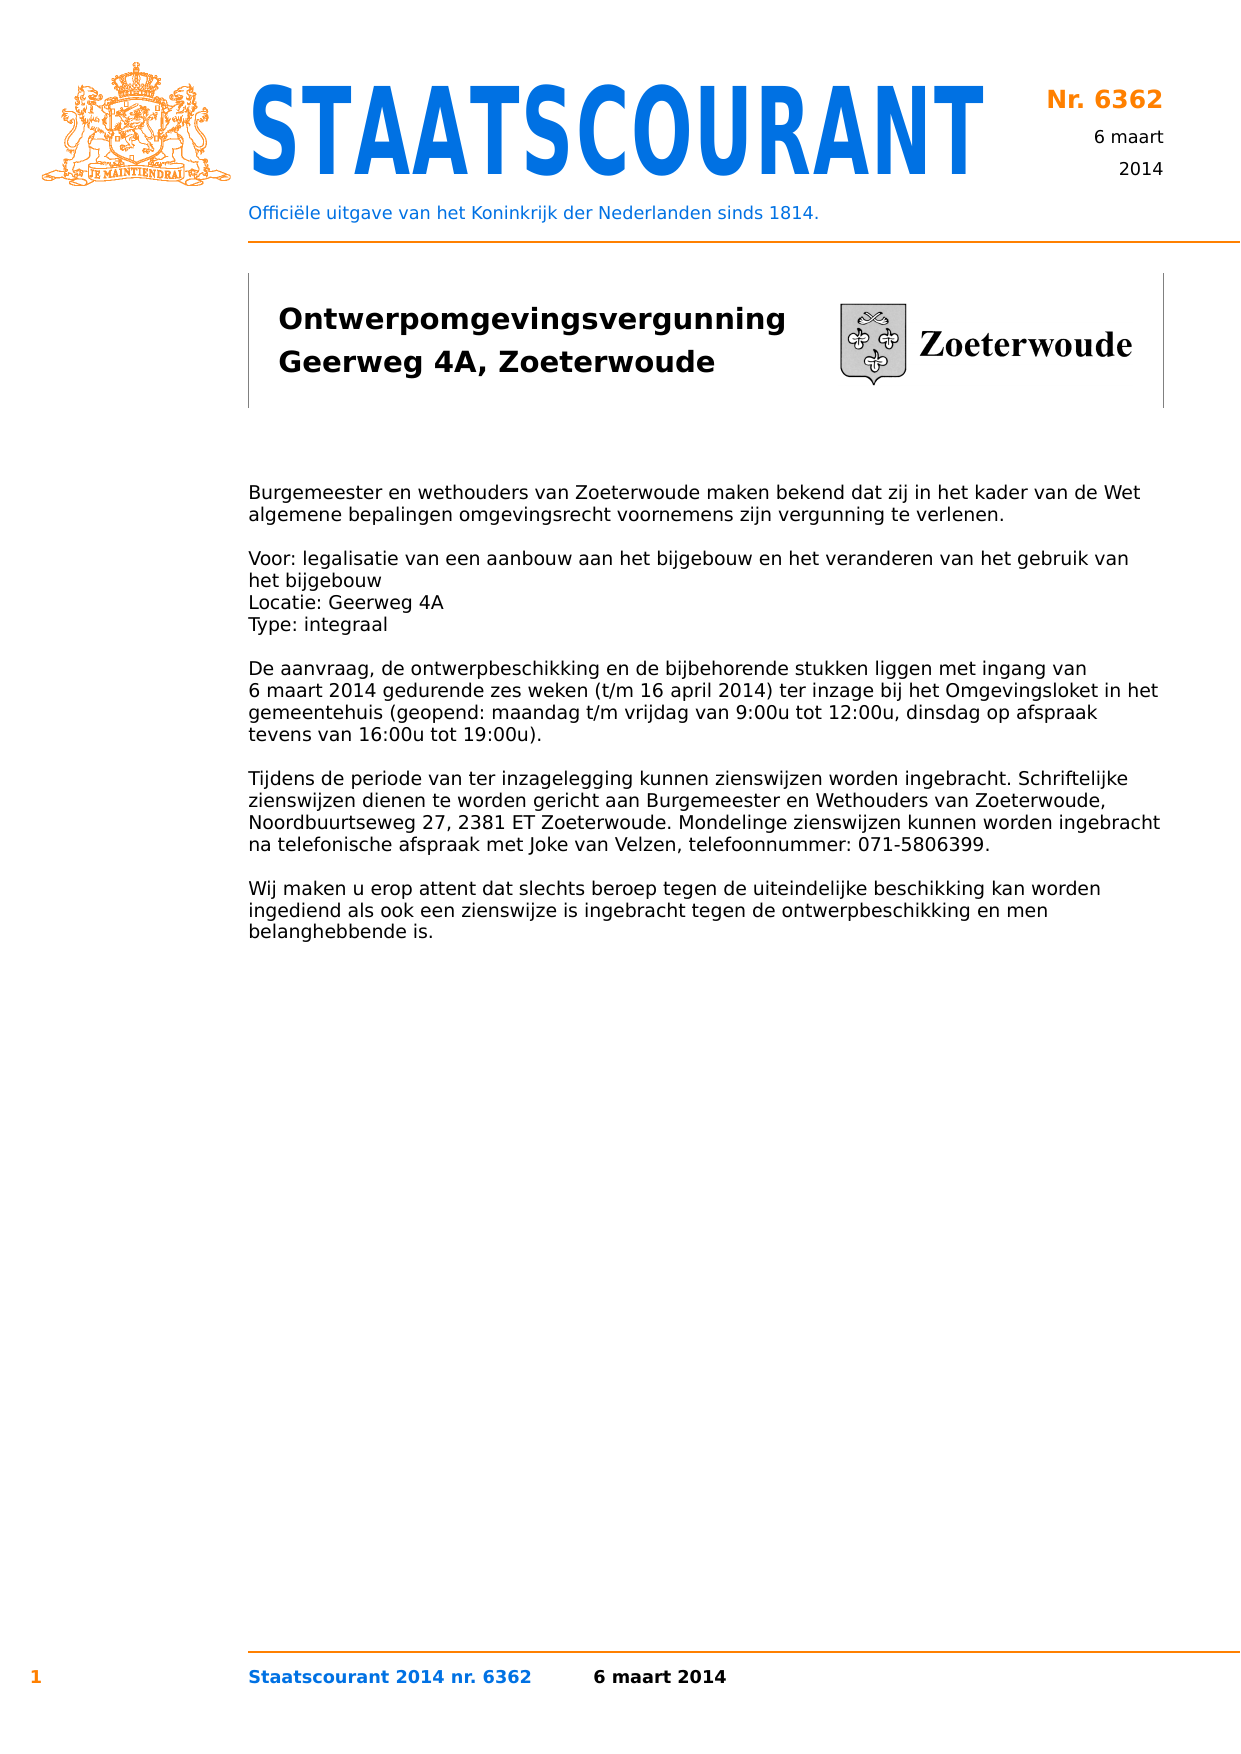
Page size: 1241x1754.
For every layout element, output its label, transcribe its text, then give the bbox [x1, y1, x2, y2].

table_cell 2014 [998, 153, 1240, 203]
text Voor: legalisatie van een aanbouw aan het bijgebouw en het veranderen van het gebruik van het bijgebouw [248, 548, 1163, 592]
text Locatie: Geerweg 4A [248, 592, 1163, 614]
subtitle Ontwerpomgevingsvergunning Geerweg 4A, Zoeterwoude [249, 273, 1163, 408]
table_header STAATSCOURANT [248, 62, 998, 203]
table_cell 6 maart [998, 121, 1240, 153]
text De aanvraag, de ontwerpbeschikking en de bijbehorende stukken liggen met ingang van 6 maart 2014 gedurende zes weken (t/m 16 april 2014) ter inzage bij het Omgevingsloket in het gemeentehuis (geopend: maandag t/m vrijdag van 9:00u tot 12:00u, dinsdag op afspraak tevens van 16:00u tot 19:00u). [248, 658, 1163, 746]
text Burgemeester en wethouders van Zoeterwoude maken bekend dat zij in het kader van de Wet algemene bepalingen omgevingsrecht voornemens zijn vergunning te verlenen. [248, 482, 1163, 526]
picture [838, 302, 1134, 386]
text Tijdens de periode van ter inzagelegging kunnen zienswijzen worden ingebracht. Schriftelijke zienswijzen dienen te worden gericht aan Burgemeester en Wethouders van Zoeterwoude, Noordbuurtseweg 27, 2381 ET Zoeterwoude. Mondelinge zienswijzen kunnen worden ingebracht na telefonische afspraak met Joke van Velzen, telefoonnummer: 071-5806399. [248, 768, 1163, 856]
table_header [25, 62, 248, 241]
table_header Nr. 6362 [998, 62, 1240, 121]
text Wij maken u erop attent dat slechts beroep tegen de uiteindelijke beschikking kan worden ingediend als ook een zienswijze is ingebracht tegen de ontwerpbeschikking en men belanghebbende is. [248, 877, 1163, 943]
text Type: integraal [248, 614, 1163, 636]
table_cell Officiële uitgave van het Koninkrijk der Nederlanden sinds 1814. [248, 203, 1240, 241]
picture [41, 62, 231, 186]
